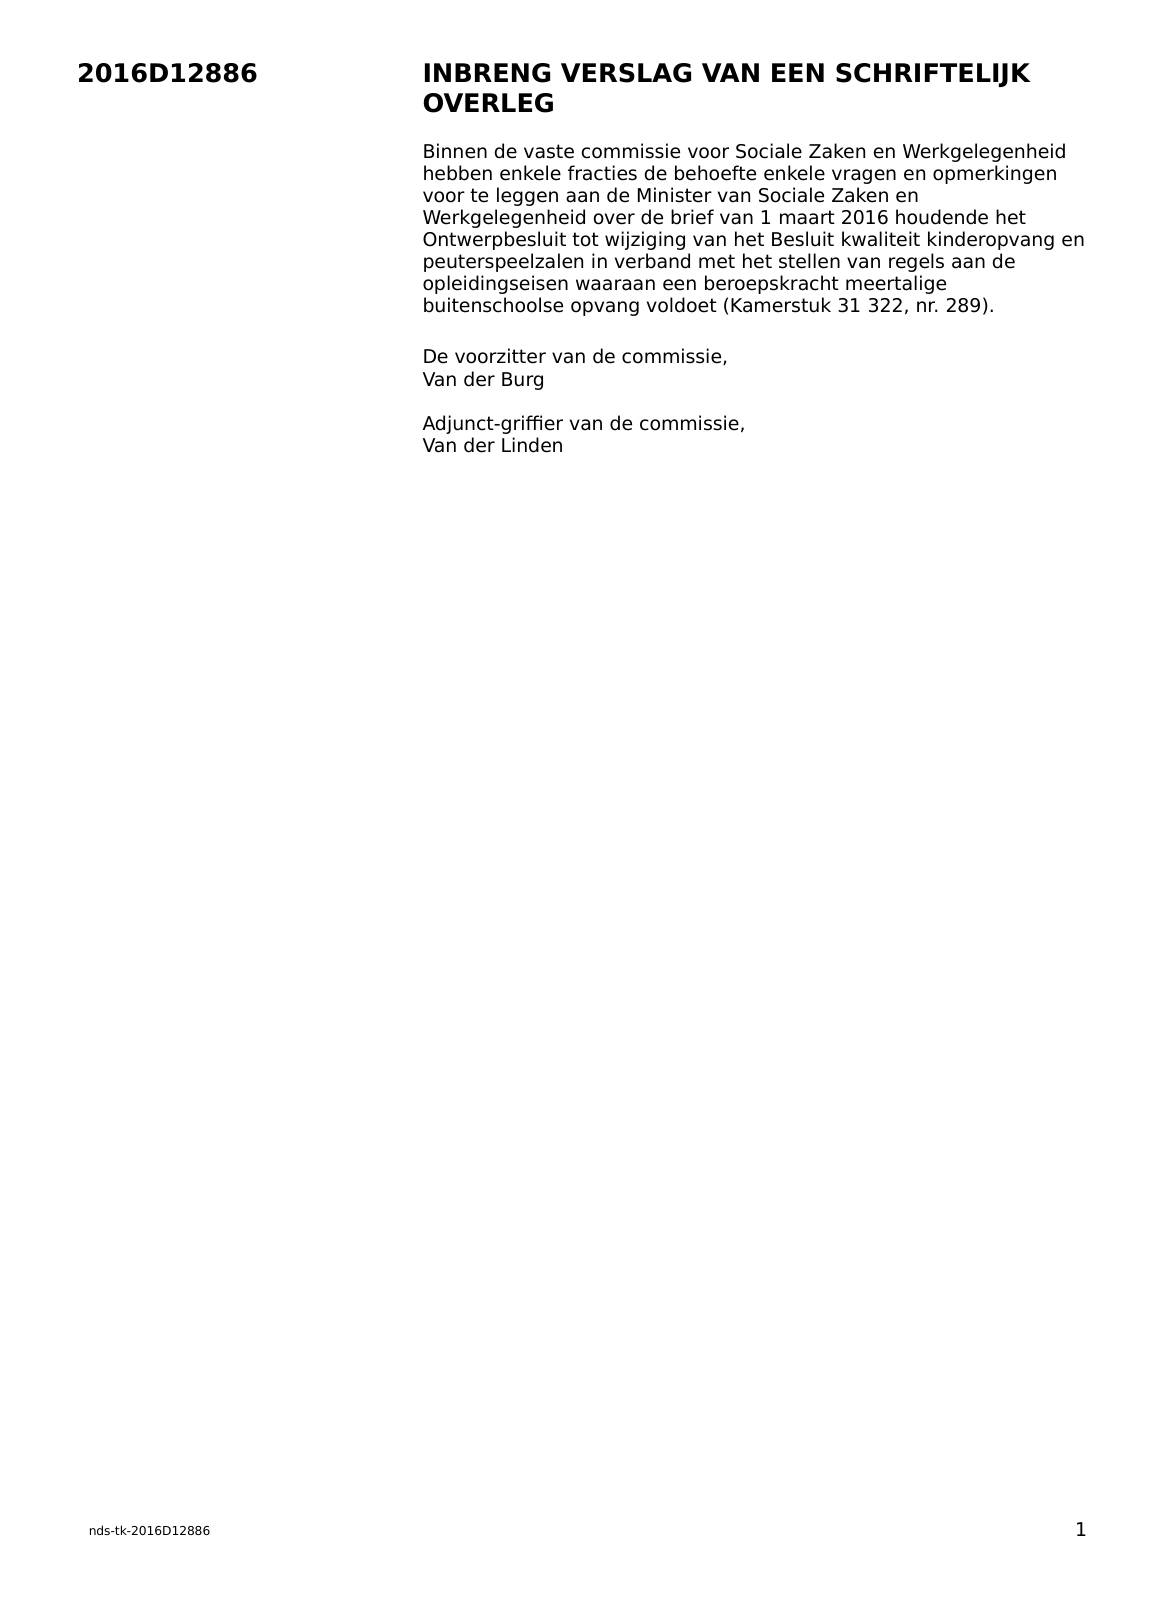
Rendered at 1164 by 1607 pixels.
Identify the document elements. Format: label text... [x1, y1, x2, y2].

text Adjunct-griffier van de commissie, Van der Linden [422, 413, 1087, 457]
text 2016D12886 INBRENG VERSLAG VAN EEN SCHRIFTELIJK OVERLEG [77, 59, 1087, 118]
text Binnen de vaste commissie voor Sociale Zaken en Werkgelegenheid hebben enkele fracties de behoefte enkele vragen en opmerkingen voor te leggen aan de Minister van Sociale Zaken en Werkgelegenheid over de brief van 1 maart 2016 houdende het Ontwerpbesluit tot wijziging van het Besluit kwaliteit kinderopvang en peuterspeelzalen in verband met het stellen van regels aan de opleidingseisen waaraan een beroepskracht meertalige buitenschoolse opvang voldoet (Kamerstuk 31 322, nr. 289). [422, 141, 1087, 316]
text De voorzitter van de commissie, Van der Burg [422, 346, 1087, 390]
text nds-tk-2016D12886 [88, 1524, 323, 1538]
